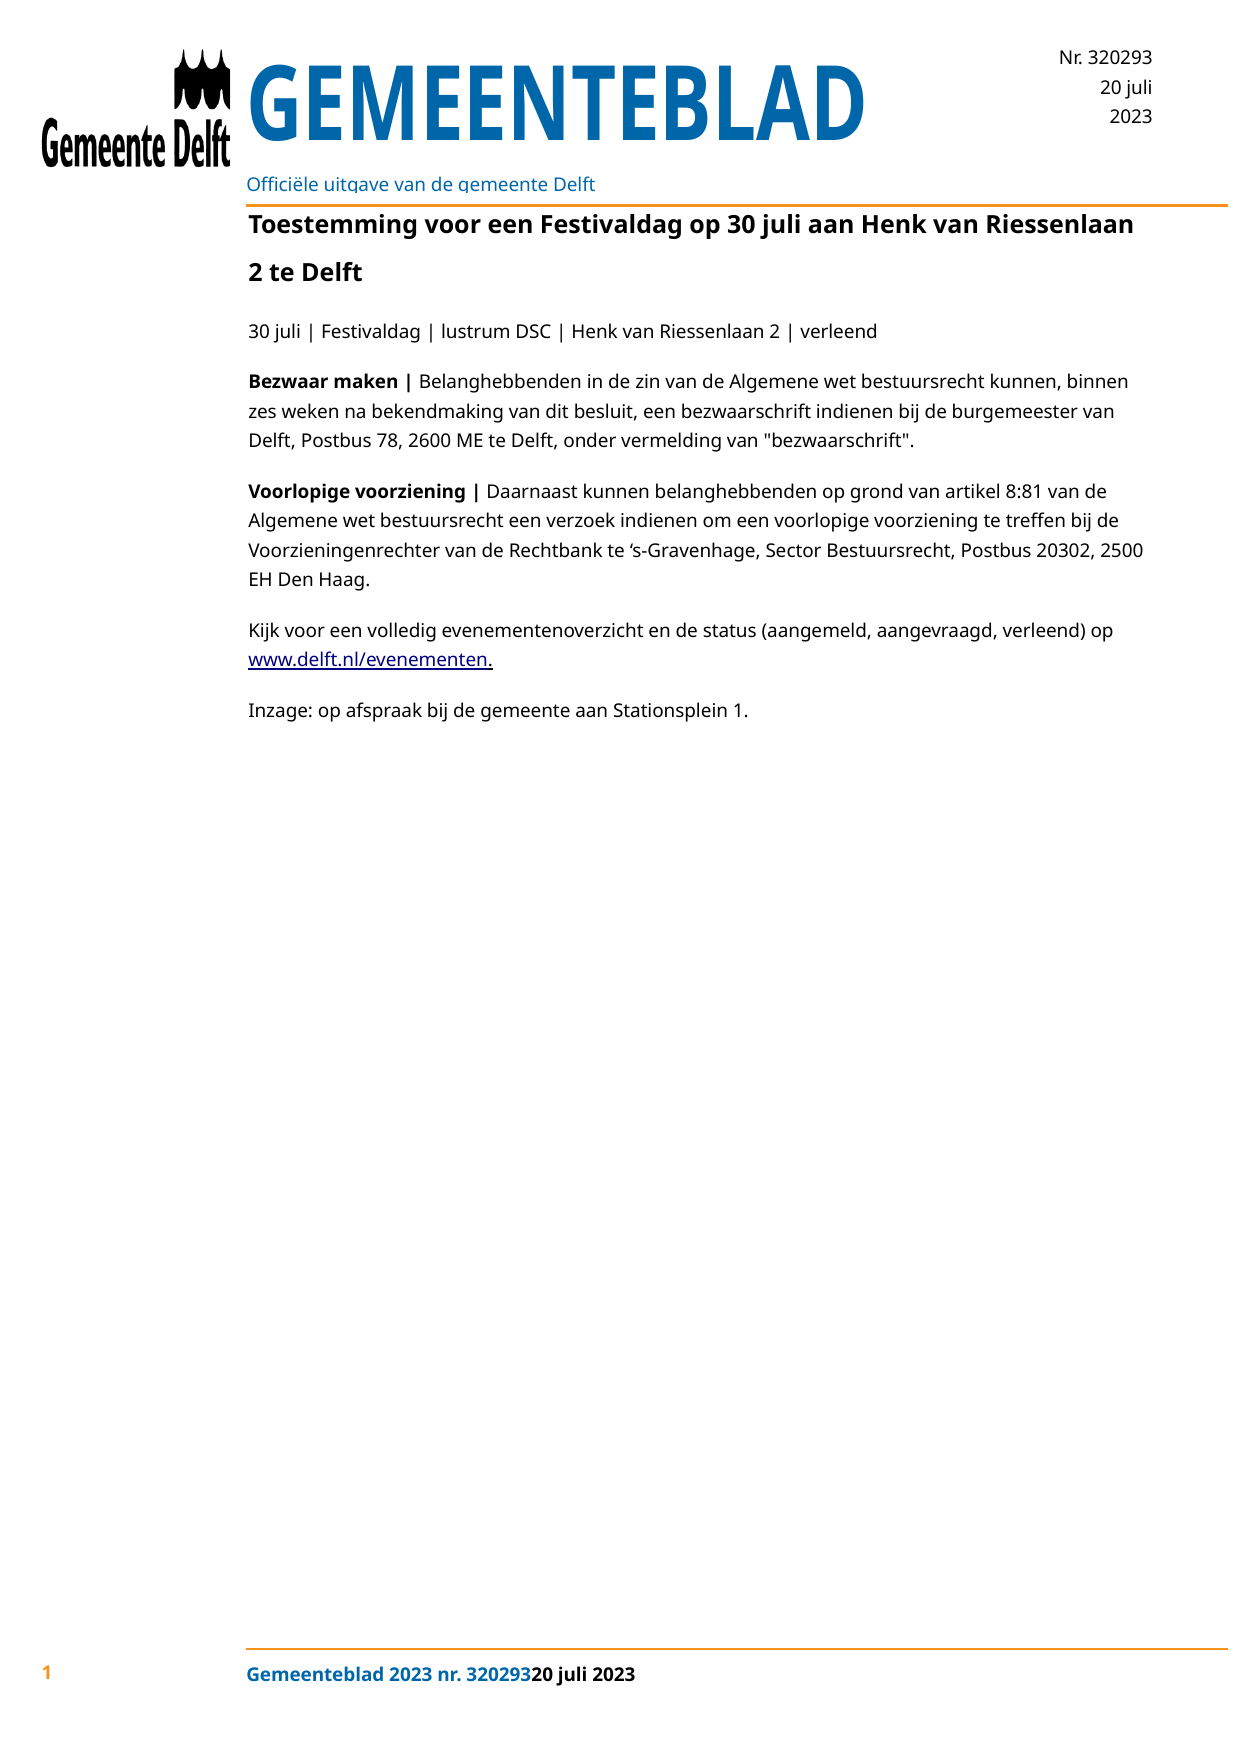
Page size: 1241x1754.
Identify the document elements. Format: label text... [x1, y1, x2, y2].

text Inzage: op afspraak bij de gemeente aan Stationsplein 1. [248, 697, 1152, 723]
text Kijk voor een volledig evenementenoverzicht en de status (aangemeld, aangevraagd, verleend) op www.delft.nl/evenementen. [248, 617, 1152, 672]
picture [41, 47, 231, 172]
text Bezwaar maken | Belanghebbenden in de zin van de Algemene wet bestuursrecht kunnen, binnen zes weken na bekendmaking van dit besluit, een bezwaarschrift indienen bij de burgemeester van Delft, Postbus 78, 2600 ME te Delft, onder vermelding van "bezwaarschrift". [248, 368, 1152, 453]
text Voorlopige voorziening | Daarnaast kunnen belanghebbenden op grond van artikel 8:81 van de Algemene wet bestuursrecht een verzoek indienen om een voorlopige voorziening te treffen bij de Voorzieningenrechter van de Rechtbank te ‘s-Gravenhage, Sector Bestuursrecht, Postbus 20302, 2500 EH Den Haag. [248, 478, 1152, 592]
text 30 juli | Festivaldag | lustrum DSC | Henk van Riessenlaan 2 | verleend [248, 318, 1152, 344]
text Toestemming voor een Festivaldag op 30 juli aan Henk van Riessenlaan 2 te Delft [248, 207, 1152, 288]
